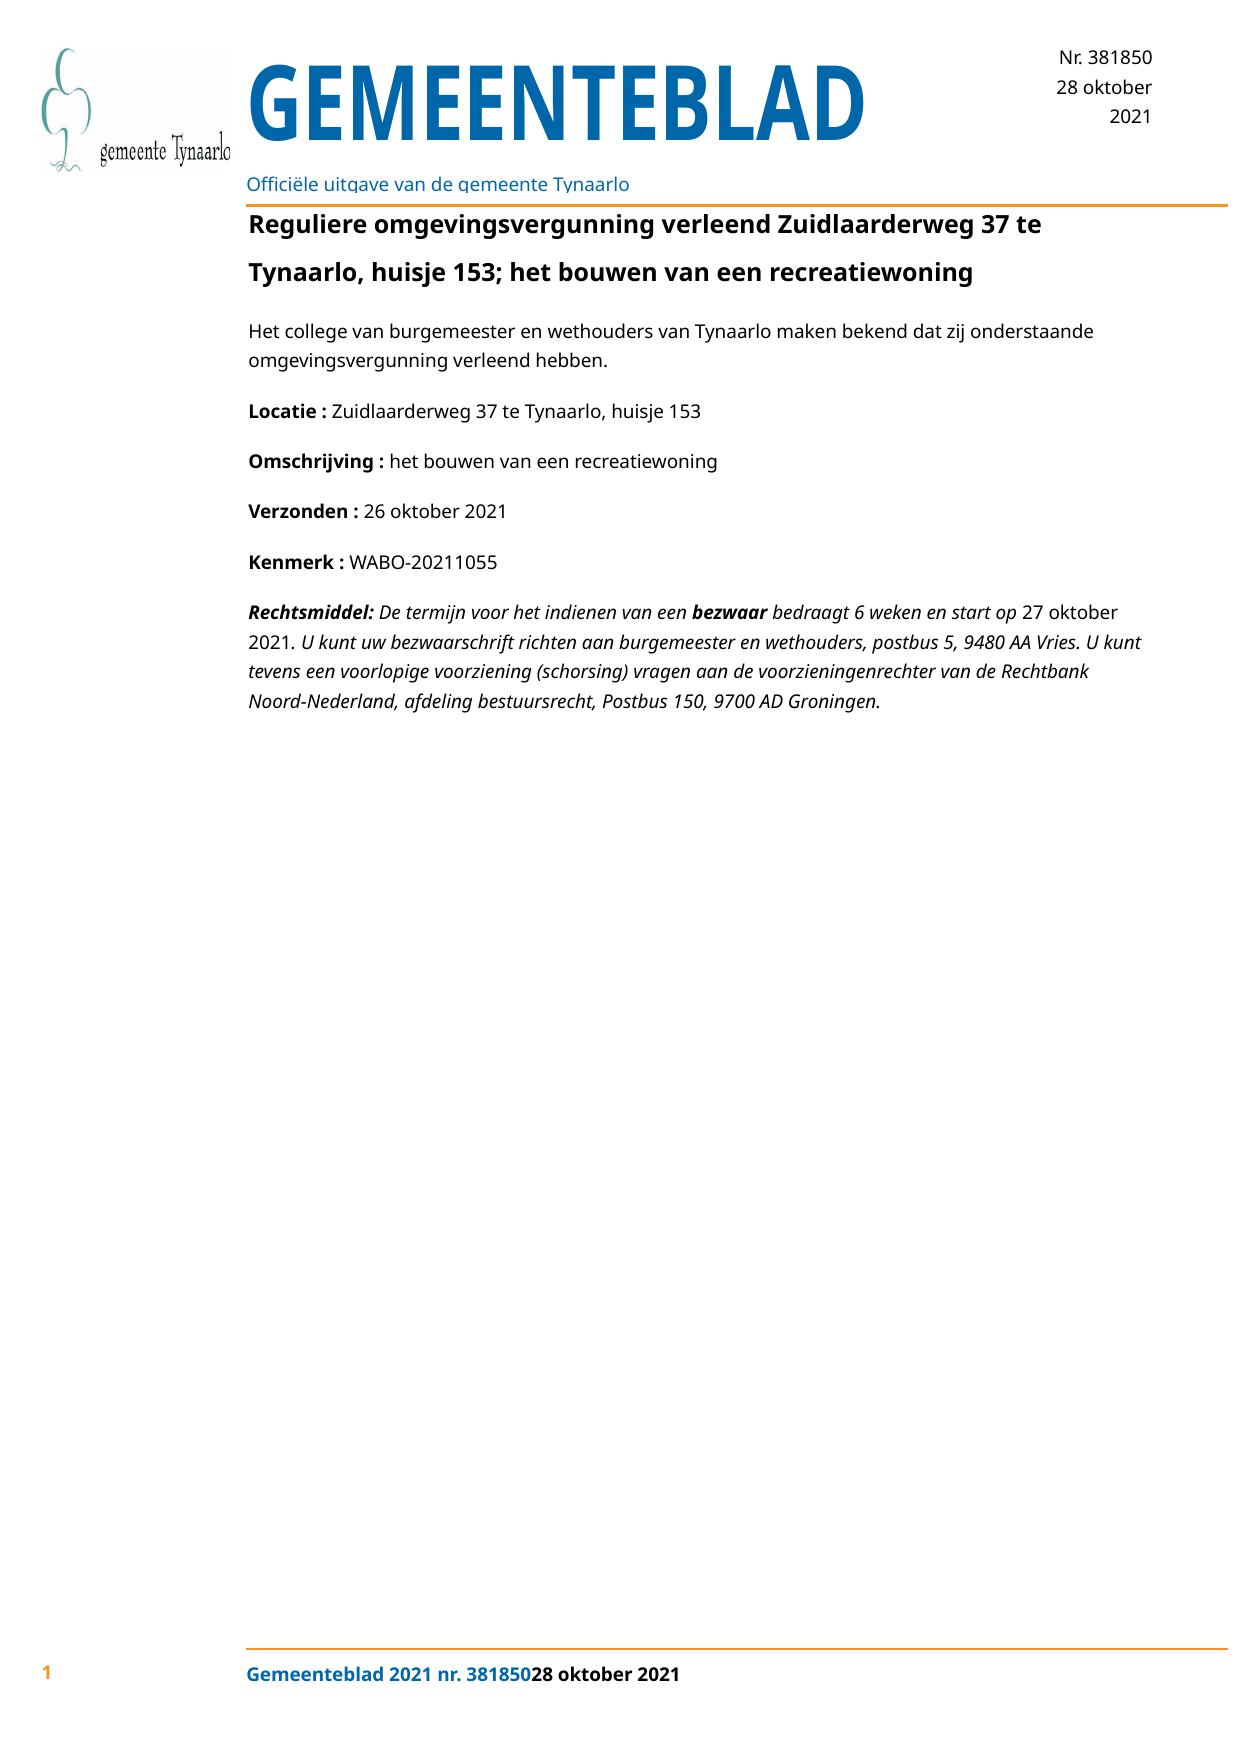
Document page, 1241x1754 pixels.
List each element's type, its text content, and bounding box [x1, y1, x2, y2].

text Rechtsmiddel: De termijn voor het indienen van een bezwaar bedraagt 6 weken en start op 27 oktober 2021. U kunt uw bezwaarschrift richten aan burgemeester en wethouders, postbus 5, 9480 AA Vries. U kunt tevens een voorlopige voorziening (schorsing) vragen aan de voorzieningenrechter van de Rechtbank Noord-Nederland, afdeling bestuursrecht, Postbus 150, 9700 AD Groningen. [248, 599, 1152, 714]
text Het college van burgemeester en wethouders van Tynaarlo maken bekend dat zij onderstaande omgevingsvergunning verleend hebben. [248, 318, 1152, 373]
text Omschrijving : het bouwen van een recreatiewoning [248, 448, 1152, 474]
text Reguliere omgevingsvergunning verleend Zuidlaarderweg 37 te Tynaarlo, huisje 153; het bouwen van een recreatiewoning [248, 207, 1152, 288]
picture [41, 47, 231, 172]
text Kenmerk : WABO-20211055 [248, 549, 1152, 575]
text Locatie : Zuidlaarderweg 37 te Tynaarlo, huisje 153 [248, 398, 1152, 424]
text Verzonden : 26 oktober 2021 [248, 499, 1152, 524]
